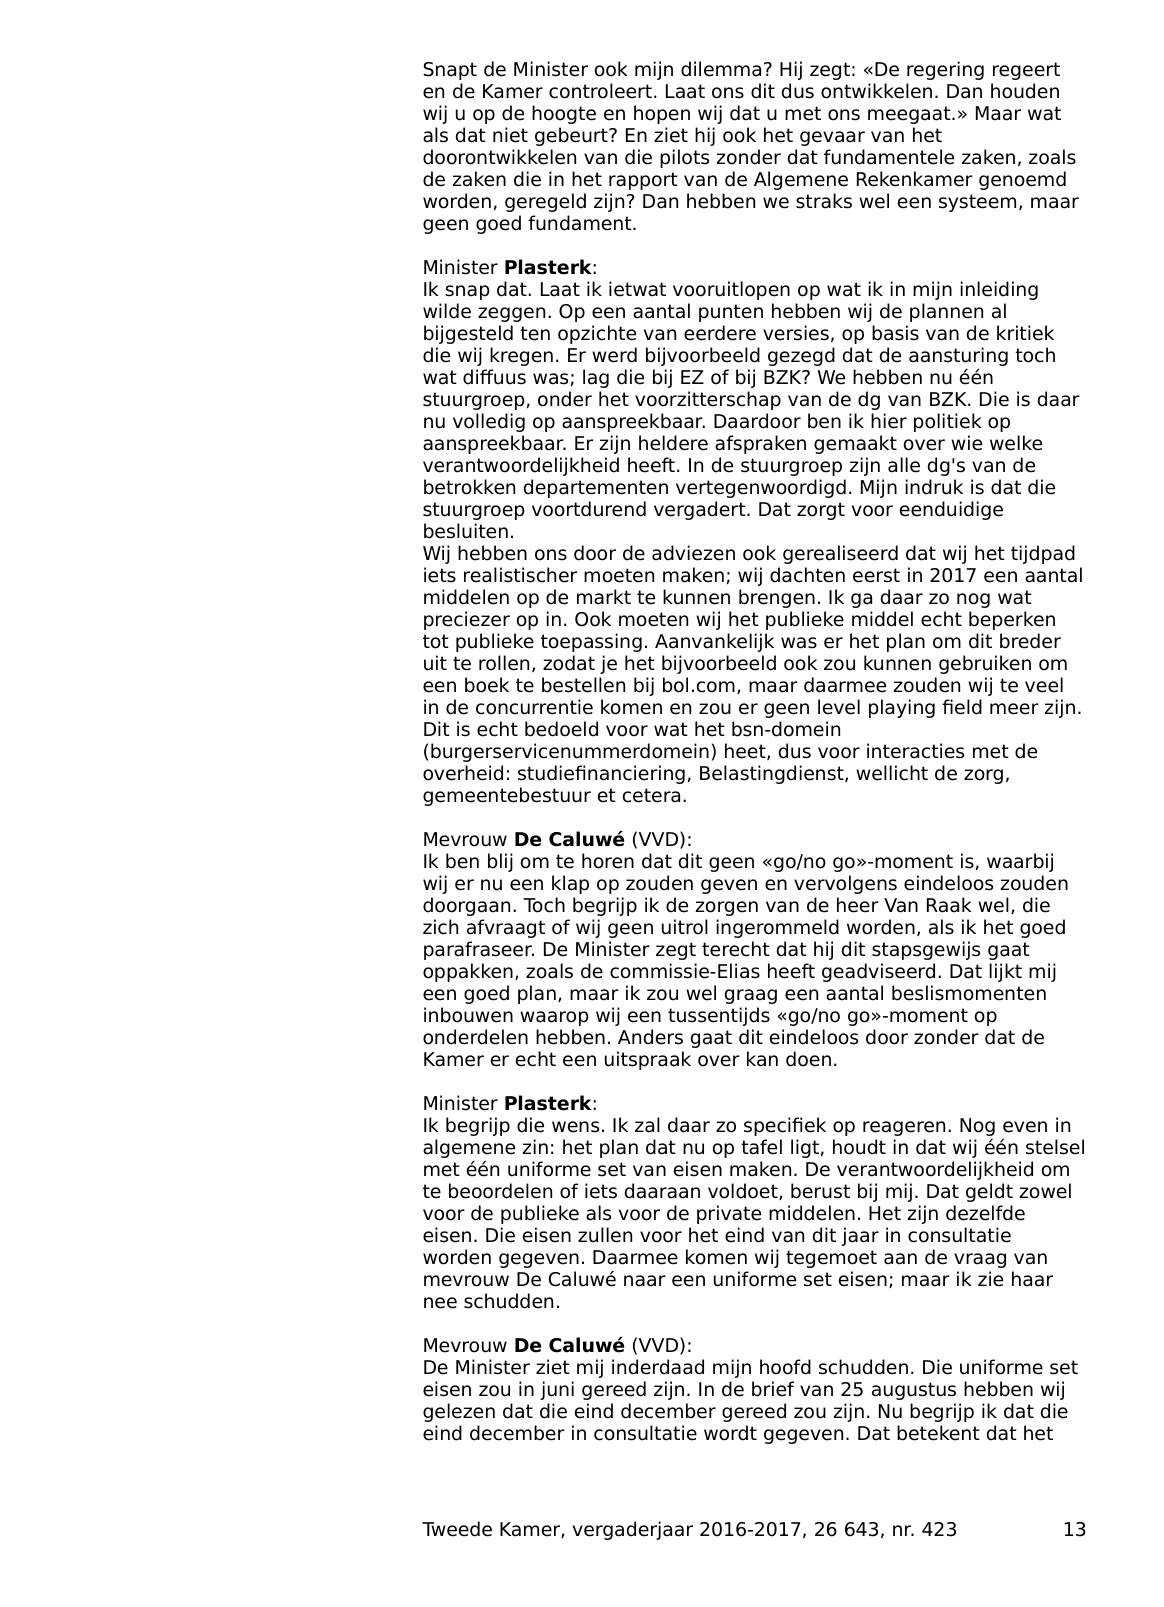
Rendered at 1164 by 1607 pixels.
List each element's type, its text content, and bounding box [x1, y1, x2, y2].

text Wij hebben ons door de adviezen ook gerealiseerd dat wij het tijdpad iets realistischer moeten maken; wij dachten eerst in 2017 een aantal middelen op de markt te kunnen brengen. Ik ga daar zo nog wat preciezer op in. Ook moeten wij het publieke middel echt beperken tot publieke toepassing. Aanvankelijk was er het plan om dit breder uit te rollen, zodat je het bijvoorbeeld ook zou kunnen gebruiken om een boek te bestellen bij bol.com, maar daarmee zouden wij te veel in de concurrentie komen en zou er geen level playing field meer zijn. Dit is echt bedoeld voor wat het bsn-domein (burgerservicenummerdomein) heet, dus voor interacties met de overheid: studiefinanciering, Belastingdienst, wellicht de zorg, gemeentebestuur et cetera. [422, 543, 1087, 807]
text De Minister ziet mij inderdaad mijn hoofd schudden. Die uniforme set eisen zou in juni gereed zijn. In de brief van 25 augustus hebben wij gelezen dat die eind december gereed zou zijn. Nu begrijp ik dat die eind december in consultatie wordt gegeven. Dat betekent dat het [422, 1357, 1087, 1444]
text Snapt de Minister ook mijn dilemma? Hij zegt: «De regering regeert en de Kamer controleert. Laat ons dit dus ontwikkelen. Dan houden wij u op de hoogte en hopen wij dat u met ons meegaat.» Maar wat als dat niet gebeurt? En ziet hij ook het gevaar van het doorontwikkelen van die pilots zonder dat fundamentele zaken, zoals de zaken die in het rapport van de Algemene Rekenkamer genoemd worden, geregeld zijn? Dan hebben we straks wel een systeem, maar geen goed fundament. [422, 59, 1087, 235]
text Ik snap dat. Laat ik ietwat vooruitlopen op wat ik in mijn inleiding wilde zeggen. Op een aantal punten hebben wij de plannen al bijgesteld ten opzichte van eerdere versies, op basis van de kritiek die wij kregen. Er werd bijvoorbeeld gezegd dat de aansturing toch wat diffuus was; lag die bij EZ of bij BZK? We hebben nu één stuurgroep, onder het voorzitterschap van de dg van BZK. Die is daar nu volledig op aanspreekbaar. Daardoor ben ik hier politiek op aanspreekbaar. Er zijn heldere afspraken gemaakt over wie welke verantwoordelijkheid heeft. In de stuurgroep zijn alle dg's van de betrokken departementen vertegenwoordigd. Mijn indruk is dat die stuurgroep voortdurend vergadert. Dat zorgt voor eenduidige besluiten. [422, 279, 1087, 543]
text Ik ben blij om te horen dat dit geen «go/no go»-moment is, waarbij wij er nu een klap op zouden geven en vervolgens eindeloos zouden doorgaan. Toch begrijp ik de zorgen van de heer Van Raak wel, die zich afvraagt of wij geen uitrol ingerommeld worden, als ik het goed parafraseer. De Minister zegt terecht dat hij dit stapsgewijs gaat oppakken, zoals de commissie-Elias heeft geadviseerd. Dat lijkt mij een goed plan, maar ik zou wel graag een aantal beslismomenten inbouwen waarop wij een tussentijds «go/no go»-moment op onderdelen hebben. Anders gaat dit eindeloos door zonder dat de Kamer er echt een uitspraak over kan doen. [422, 851, 1087, 1071]
text Minister Plasterk: [422, 1093, 1087, 1115]
text Minister Plasterk: [422, 257, 1087, 279]
text Mevrouw De Caluwé (VVD): [422, 1335, 1087, 1357]
text Mevrouw De Caluwé (VVD): [422, 829, 1087, 851]
text Ik begrijp die wens. Ik zal daar zo specifiek op reageren. Nog even in algemene zin: het plan dat nu op tafel ligt, houdt in dat wij één stelsel met één uniforme set van eisen maken. De verantwoordelijkheid om te beoordelen of iets daaraan voldoet, berust bij mij. Dat geldt zowel voor de publieke als voor de private middelen. Het zijn dezelfde eisen. Die eisen zullen voor het eind van dit jaar in consultatie worden gegeven. Daarmee komen wij tegemoet aan de vraag van mevrouw De Caluwé naar een uniforme set eisen; maar ik zie haar nee schudden. [422, 1115, 1087, 1312]
